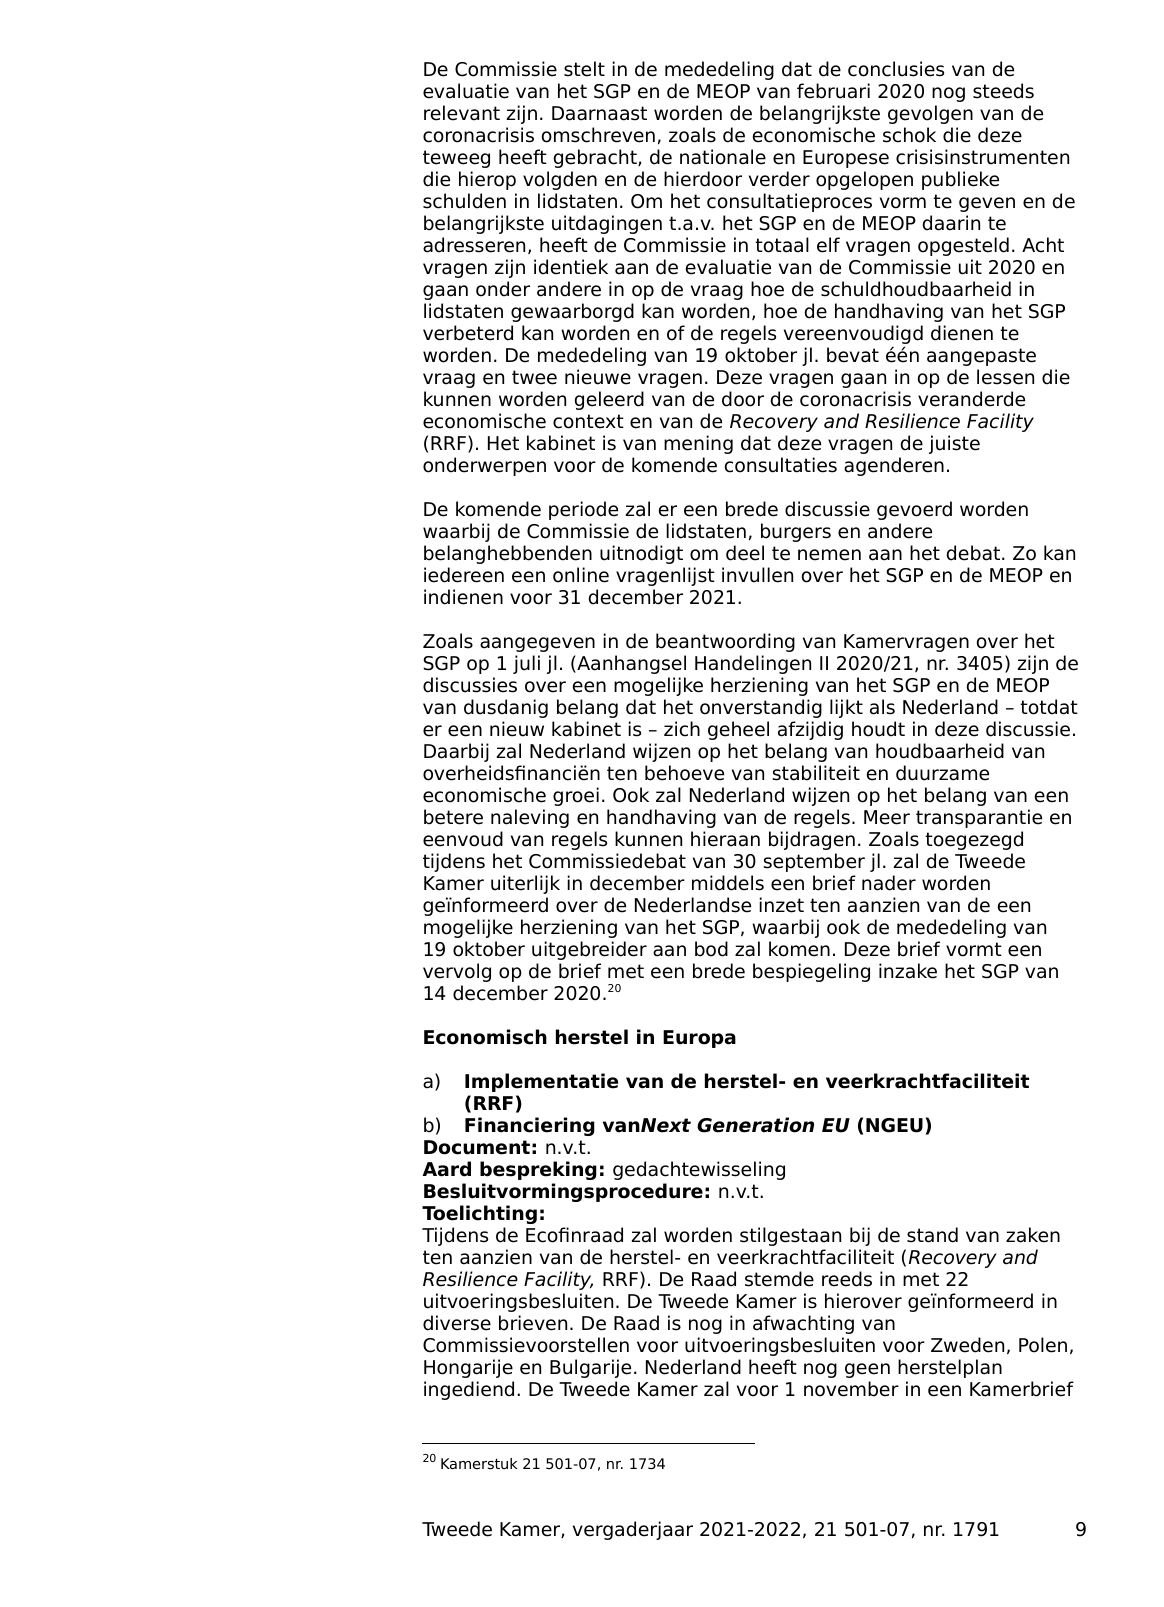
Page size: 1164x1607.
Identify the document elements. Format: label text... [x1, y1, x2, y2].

text Document: n.v.t. [422, 1137, 1087, 1159]
subtitle Economisch herstel in Europa [422, 1027, 1087, 1049]
text Toelichting: [422, 1203, 1087, 1225]
text a) Implementatie van de herstel- en veerkrachtfaciliteit (RRF) [422, 1071, 1087, 1115]
text De komende periode zal er een brede discussie gevoerd worden waarbij de Commissie de lidstaten, burgers en andere belanghebbenden uitnodigt om deel te nemen aan het debat. Zo kan iedereen een online vragenlijst invullen over het SGP en de MEOP en indienen voor 31 december 2021. [422, 499, 1087, 609]
text Zoals aangegeven in de beantwoording van Kamervragen over het SGP op 1 juli jl. (Aanhangsel Handelingen II 2020/21, nr. 3405) zijn de discussies over een mogelijke herziening van het SGP en de MEOP van dusdanig belang dat het onverstandig lijkt als Nederland – totdat er een nieuw kabinet is – zich geheel afzijdig houdt in deze discussie. Daarbij zal Nederland wijzen op het belang van houdbaarheid van overheidsfinanciën ten behoeve van stabiliteit en duurzame economische groei. Ook zal Nederland wijzen op het belang van een betere naleving en handhaving van de regels. Meer transparantie en eenvoud van regels kunnen hieraan bijdragen. Zoals toegezegd tijdens het Commissiedebat van 30 september jl. zal de Tweede Kamer uiterlijk in december middels een brief nader worden geïnformeerd over de Nederlandse inzet ten aanzien van de een mogelijke herziening van het SGP, waarbij ook de mededeling van 19 oktober uitgebreider aan bod zal komen. Deze brief vormt een vervolg op de brief met een brede bespiegeling inzake het SGP van 14 december 2020. [422, 631, 1087, 1004]
text Besluitvormingsprocedure: n.v.t. [422, 1181, 1087, 1203]
text b) Financiering vanNext Generation EU (NGEU) [422, 1115, 1087, 1137]
text De Commissie stelt in de mededeling dat de conclusies van de evaluatie van het SGP en de MEOP van februari 2020 nog steeds relevant zijn. Daarnaast worden de belangrijkste gevolgen van de coronacrisis omschreven, zoals de economische schok die deze teweeg heeft gebracht, de nationale en Europese crisisinstrumenten die hierop volgden en de hierdoor verder opgelopen publieke schulden in lidstaten. Om het consultatieproces vorm te geven en de belangrijkste uitdagingen t.a.v. het SGP en de MEOP daarin te adresseren, heeft de Commissie in totaal elf vragen opgesteld. Acht vragen zijn identiek aan de evaluatie van de Commissie uit 2020 en gaan onder andere in op de vraag hoe de schuldhoudbaarheid in lidstaten gewaarborgd kan worden, hoe de handhaving van het SGP verbeterd kan worden en of de regels vereenvoudigd dienen te worden. De mededeling van 19 oktober jl. bevat één aangepaste vraag en twee nieuwe vragen. Deze vragen gaan in op de lessen die kunnen worden geleerd van de door de coronacrisis veranderde economische context en van de Recovery and Resilience Facility (RRF). Het kabinet is van mening dat deze vragen de juiste onderwerpen voor de komende consultaties agenderen. [422, 59, 1087, 477]
text Aard bespreking: gedachtewisseling [422, 1159, 1087, 1181]
text Tijdens de Ecofinraad zal worden stilgestaan bij de stand van zaken ten aanzien van de herstel- en veerkrachtfaciliteit (Recovery and Resilience Facility, RRF). De Raad stemde reeds in met 22 uitvoeringsbesluiten. De Tweede Kamer is hierover geïnformeerd in diverse brieven. De Raad is nog in afwachting van Commissievoorstellen voor uitvoeringsbesluiten voor Zweden, Polen, Hongarije en Bulgarije. Nederland heeft nog geen herstelplan ingediend. De Tweede Kamer zal voor 1 november in een Kamerbrief [422, 1225, 1087, 1401]
text Kamerstuk 21 501-07, nr. 1734 [422, 1452, 1087, 1474]
